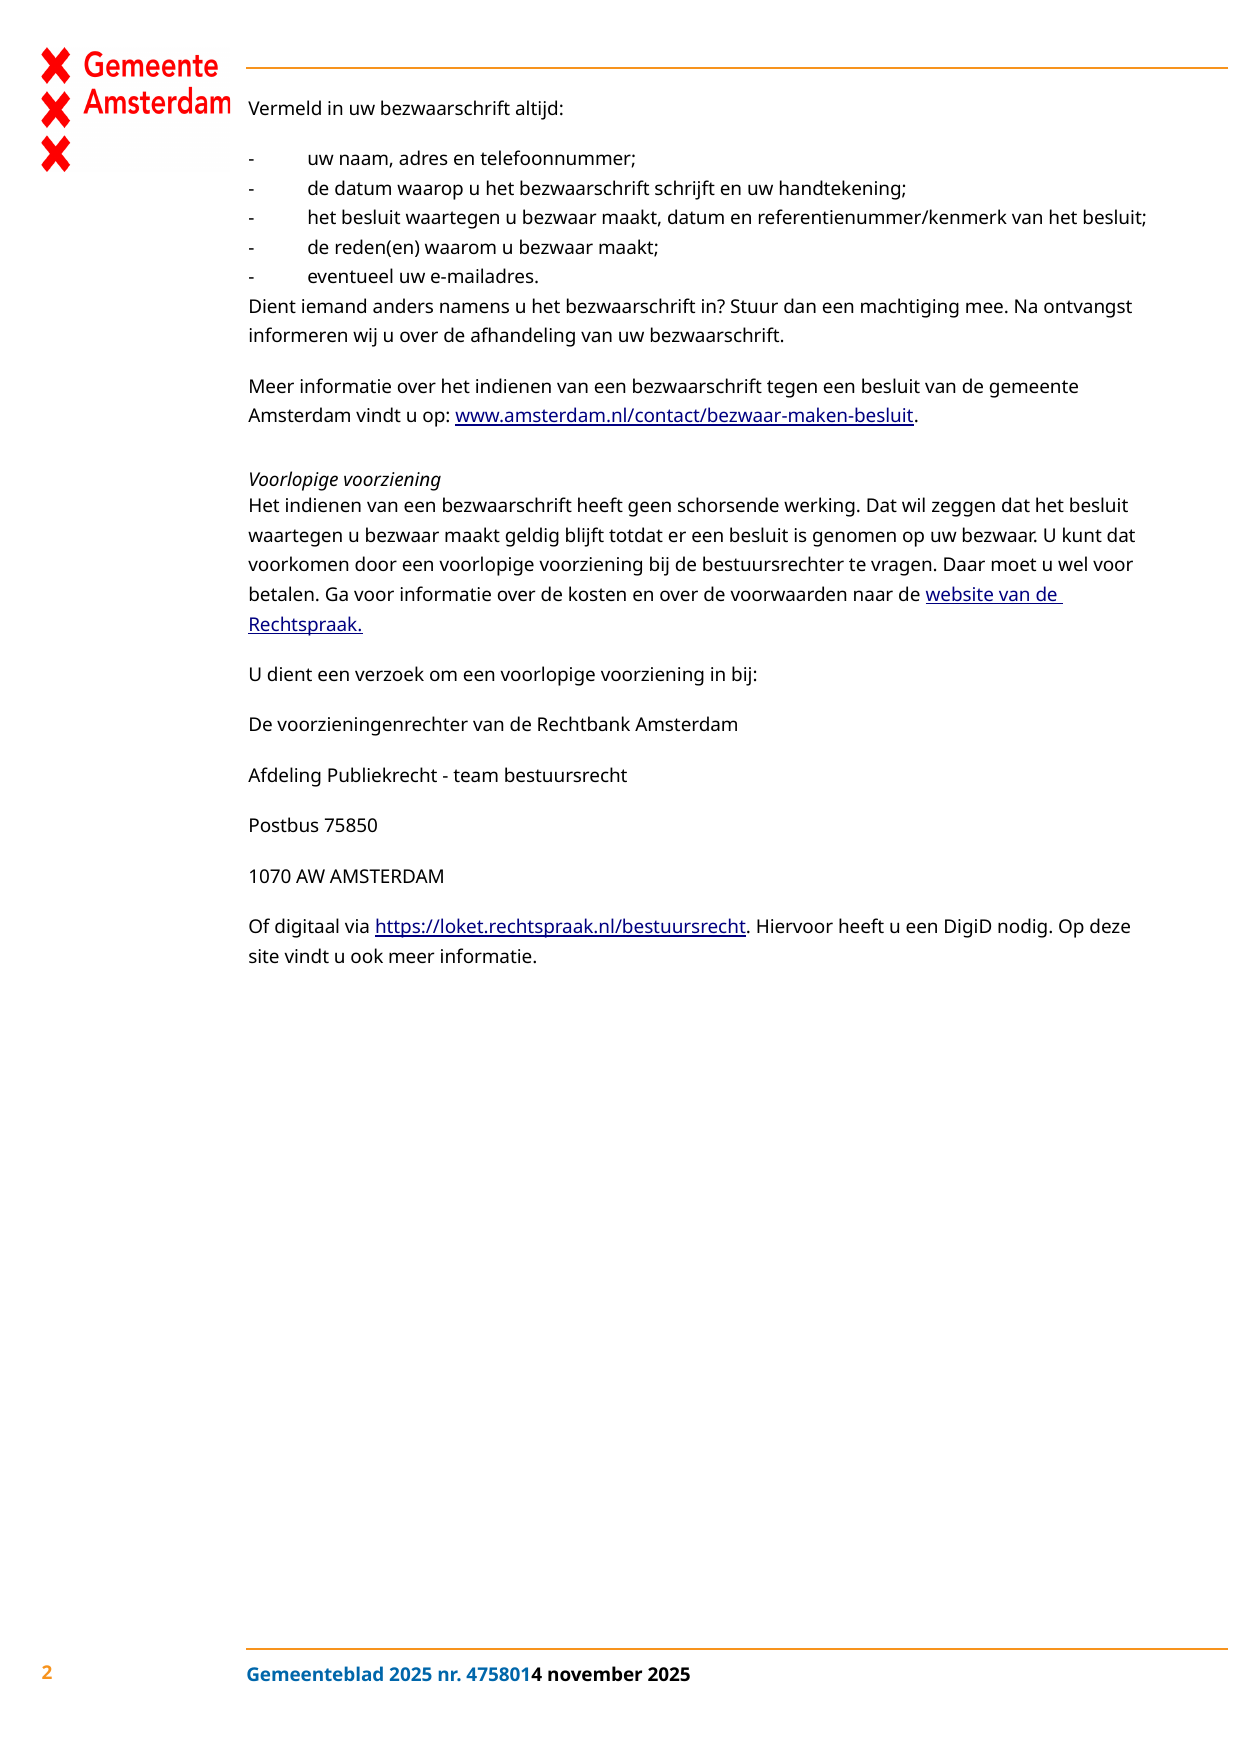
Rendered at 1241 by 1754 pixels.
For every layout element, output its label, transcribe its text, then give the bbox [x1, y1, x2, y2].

text Of digitaal via https://loket.rechtspraak.nl/bestuursrecht. Hiervoor heeft u een DigiD nodig. Op deze site vindt u ook meer informatie. [248, 913, 1152, 968]
list het besluit waartegen u bezwaar maakt, datum en referentienummer/kenmerk van het besluit; [248, 204, 1152, 230]
text Afdeling Publiekrecht - team bestuursrecht [248, 762, 1152, 788]
text 1070 AW AMSTERDAM [248, 863, 1152, 888]
text Meer informatie over het indienen van een bezwaarschrift tegen een besluit van de gemeente Amsterdam vindt u op: www.amsterdam.nl/contact/bezwaar-maken-besluit. [248, 373, 1152, 428]
text De voorzieningenrechter van de Rechtbank Amsterdam [248, 712, 1152, 737]
text U dient een verzoek om een voorlopige voorziening in bij: [248, 661, 1152, 687]
text Vermeld in uw bezwaarschrift altijd: [248, 95, 1152, 121]
list de datum waarop u het bezwaarschrift schrijft en uw handtekening; [248, 175, 1152, 201]
text Dient iemand anders namens u het bezwaarschrift in? Stuur dan een machtiging mee. Na ontvangst informeren wij u over de afhandeling van uw bezwaarschrift. [248, 293, 1152, 348]
list de reden(en) waarom u bezwaar maakt; [248, 234, 1152, 260]
list eventueel uw e-mailadres. [248, 263, 1152, 289]
picture [41, 47, 231, 172]
text Voorlopige voorziening [248, 467, 1152, 492]
list uw naam, adres en telefoonnummer; [248, 145, 1152, 171]
text Het indienen van een bezwaarschrift heeft geen schorsende werking. Dat wil zeggen dat het besluit waartegen u bezwaar maakt geldig blijft totdat er een besluit is genomen op uw bezwaar. U kunt dat voorkomen door een voorlopige voorziening bij de bestuursrechter te vragen. Daar moet u wel voor betalen. Ga voor informatie over de kosten en over de voorwaarden naar de website van de Rechtspraak. [248, 492, 1152, 636]
text Postbus 75850 [248, 812, 1152, 838]
